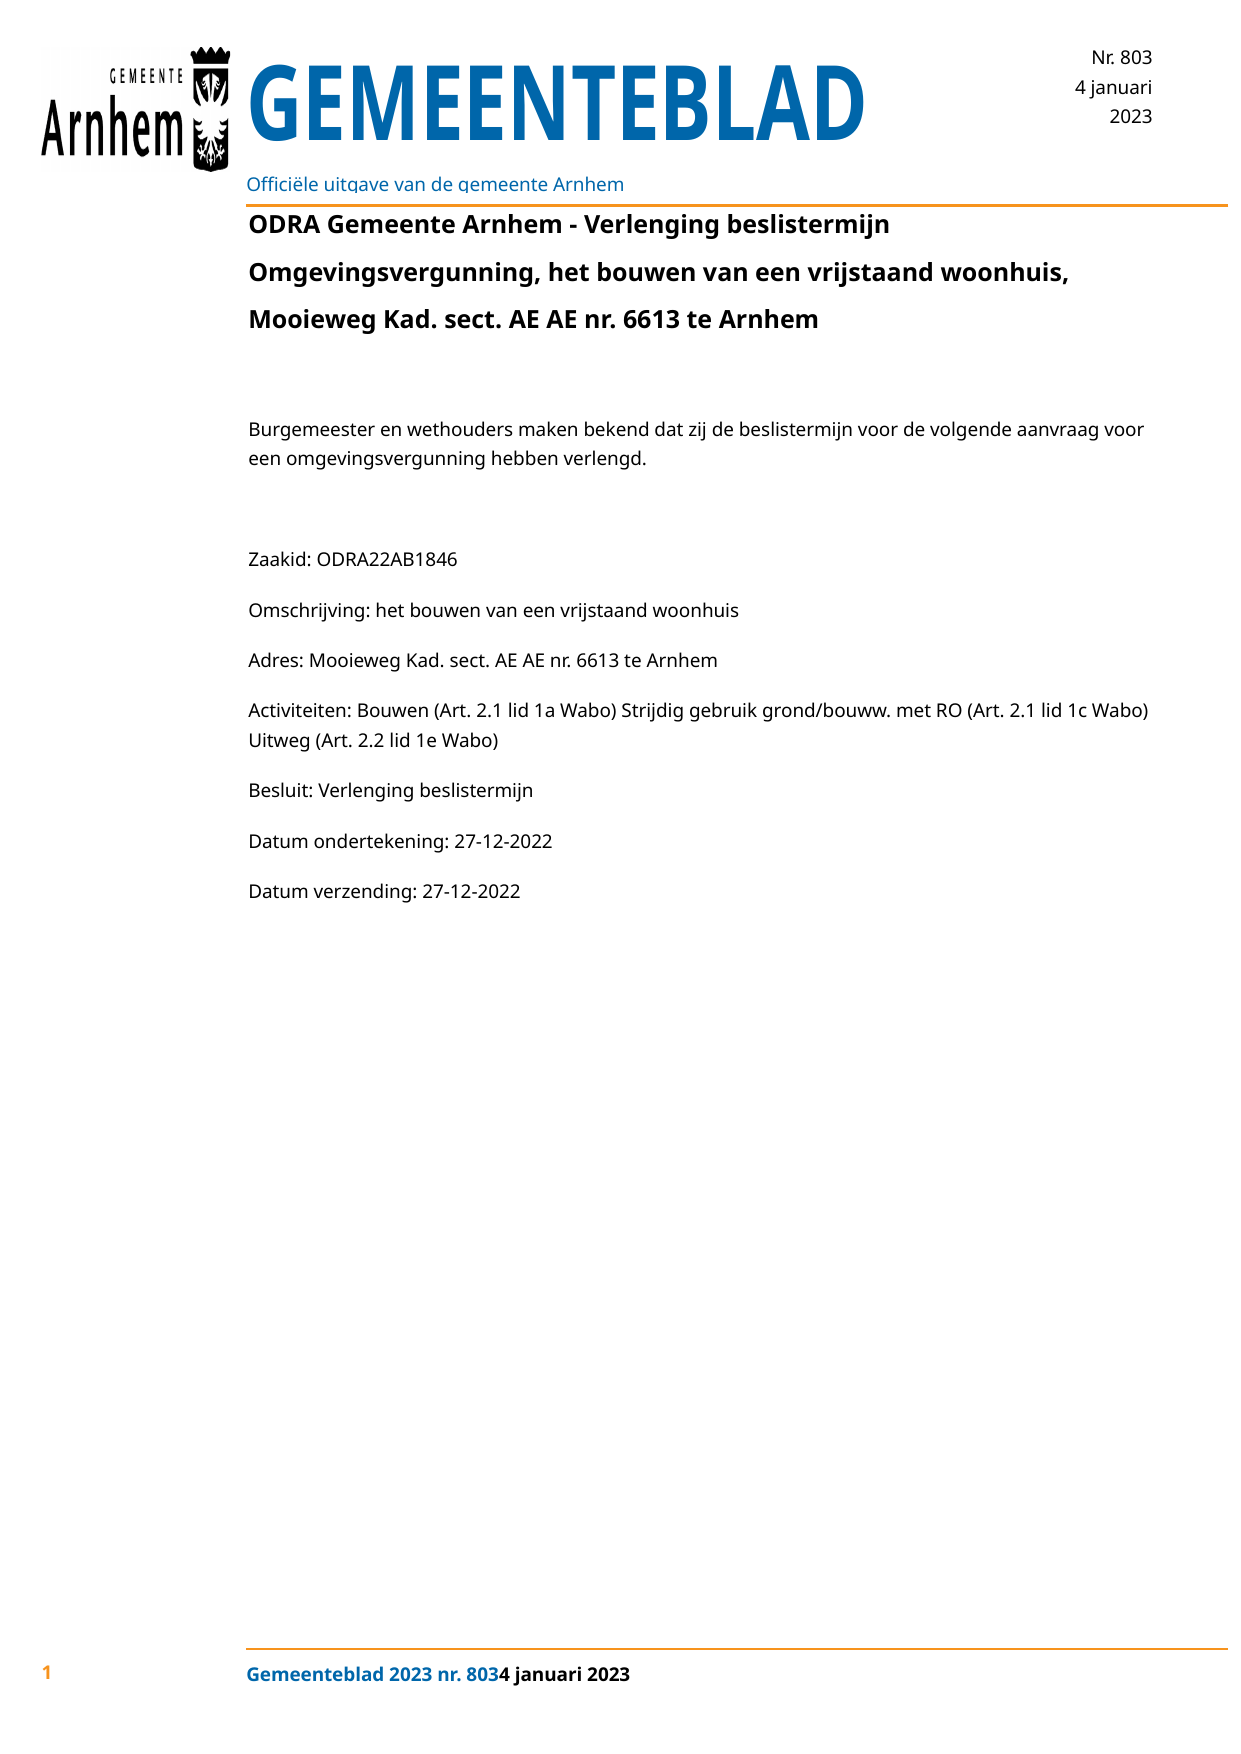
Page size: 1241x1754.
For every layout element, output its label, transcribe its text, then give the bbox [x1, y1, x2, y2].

text Datum verzending: 27-12-2022 [248, 878, 1152, 904]
text Adres: Mooieweg Kad. sect. AE AE nr. 6613 te Arnhem [248, 647, 1152, 673]
text Omschrijving: het bouwen van een vrijstaand woonhuis [248, 597, 1152, 622]
text Besluit: Verlenging beslistermijn [248, 778, 1152, 803]
text Zaakid: ODRA22AB1846 [248, 546, 1152, 572]
picture [41, 47, 231, 172]
text Datum ondertekening: 27-12-2022 [248, 828, 1152, 854]
text Activiteiten: Bouwen (Art. 2.1 lid 1a Wabo) Strijdig gebruik grond/bouww. met RO (Art. 2.1 lid 1c Wabo) Uitweg (Art. 2.2 lid 1e Wabo) [248, 698, 1152, 753]
text Burgemeester en wethouders maken bekend dat zij de beslistermijn voor de volgende aanvraag voor een omgevingsvergunning hebben verlengd. [248, 416, 1152, 471]
text ODRA Gemeente Arnhem - Verlenging beslistermijn Omgevingsvergunning, het bouwen van een vrijstaand woonhuis, Mooieweg Kad. sect. AE AE nr. 6613 te Arnhem [248, 207, 1152, 336]
